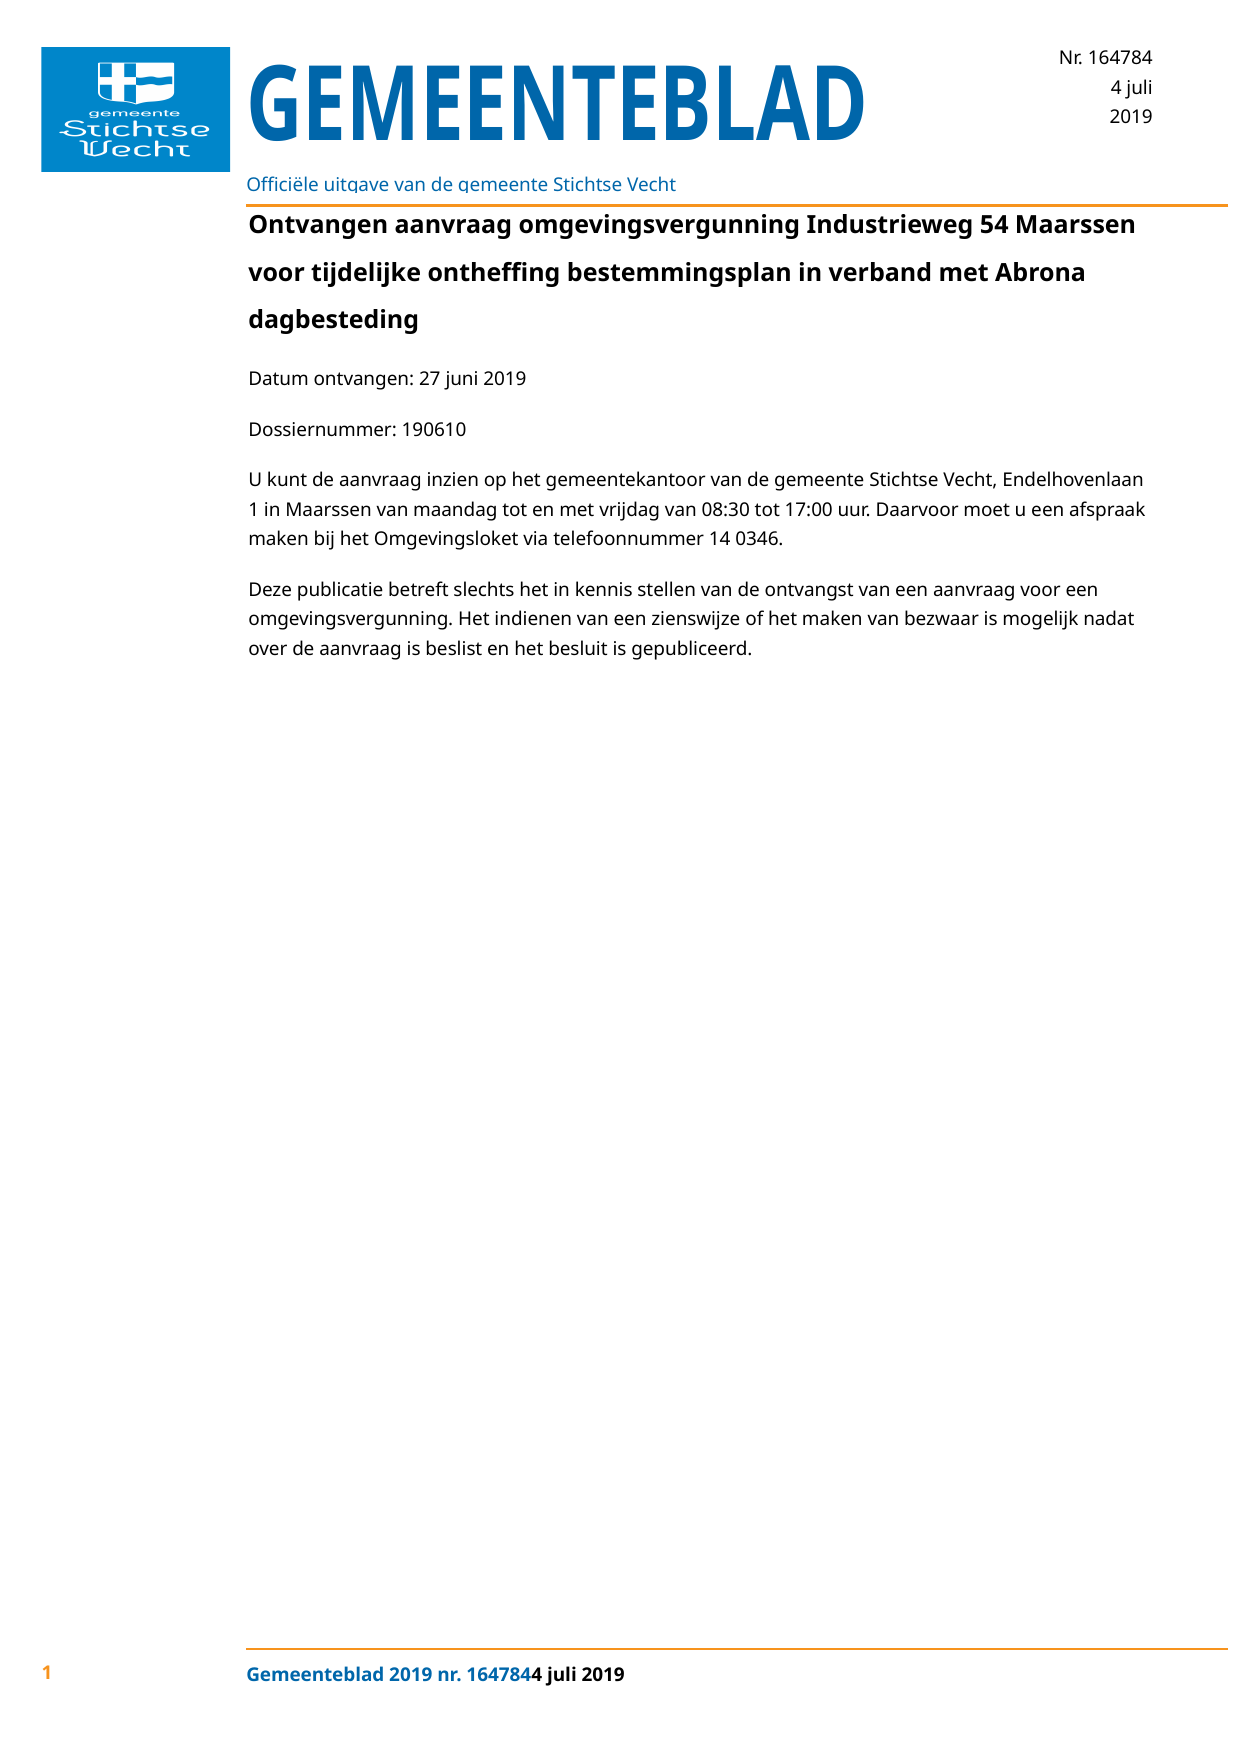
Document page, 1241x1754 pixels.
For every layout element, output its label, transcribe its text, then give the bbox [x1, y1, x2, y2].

text Ontvangen aanvraag omgevingsvergunning Industrieweg 54 Maarssen voor tijdelijke ontheffing bestemmingsplan in verband met Abrona dagbesteding [248, 207, 1152, 336]
text Deze publicatie betreft slechts het in kennis stellen van de ontvangst van een aanvraag voor een omgevingsvergunning. Het indienen van een zienswijze of het maken van bezwaar is mogelijk nadat over de aanvraag is beslist en het besluit is gepubliceerd. [248, 576, 1152, 661]
text Datum ontvangen: 27 juni 2019 [248, 366, 1152, 391]
picture [99, 63, 135, 101]
picture [137, 63, 174, 103]
text Dossiernummer: 190610 [248, 416, 1152, 442]
text U kunt de aanvraag inzien op het gemeentekantoor van de gemeente Stichtse Vecht, Endelhovenlaan 1 in Maarssen van maandag tot en met vrijdag van 08:30 tot 17:00 uur. Daarvoor moet u een afspraak maken bij het Omgevingsloket via telefoonnummer 14 0346. [248, 466, 1152, 551]
